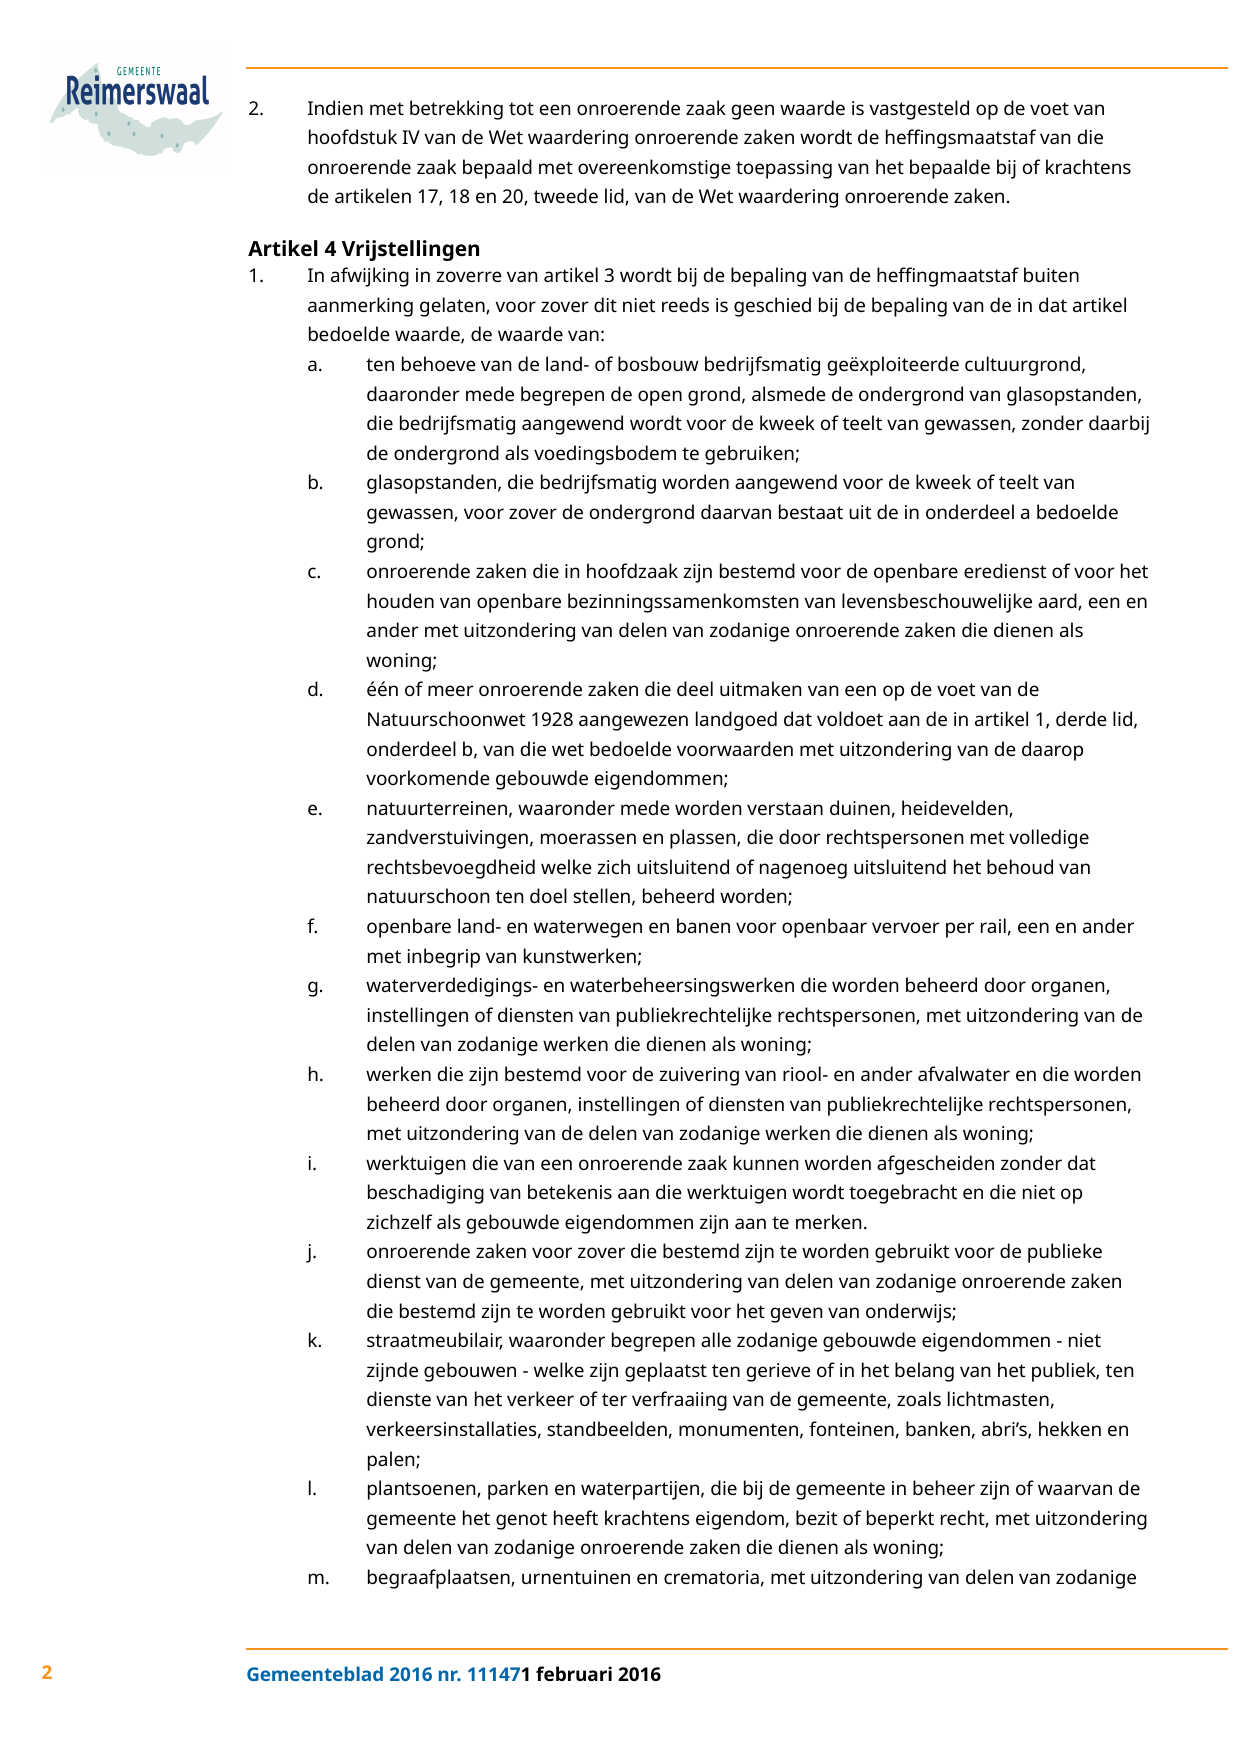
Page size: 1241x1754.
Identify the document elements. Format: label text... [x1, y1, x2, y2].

picture [41, 47, 231, 172]
list ten behoeve van de land- of bosbouw bedrijfsmatig geëxploiteerde cultuurgrond, daaronder mede begrepen de open grond, alsmede de ondergrond van glasopstanden, die bedrijfsmatig aangewend wordt voor de kweek of teelt van gewassen, zonder daarbij de ondergrond als voedingsbodem te gebruiken; [307, 351, 1152, 466]
list werktuigen die van een onroerende zaak kunnen worden afgescheiden zonder dat beschadiging van betekenis aan die werktuigen wordt toegebracht en die niet op zichzelf als gebouwde eigendommen zijn aan te merken. [307, 1150, 1152, 1235]
list onroerende zaken voor zover die bestemd zijn te worden gebruikt voor de publieke dienst van de gemeente, met uitzondering van delen van zodanige onroerende zaken die bestemd zijn te worden gebruikt voor het geven van onderwijs; [307, 1239, 1152, 1323]
text Artikel 4 Vrijstellingen [248, 234, 1152, 262]
list glasopstanden, die bedrijfsmatig worden aangewend voor de kweek of teelt van gewassen, voor zover de ondergrond daarvan bestaat uit de in onderdeel a bedoelde grond; [307, 469, 1152, 554]
list onroerende zaken die in hoofdzaak zijn bestemd voor de openbare eredienst of voor het houden van openbare bezinningssamenkomsten van levensbeschouwelijke aard, een en ander met uitzondering van delen van zodanige onroerende zaken die dienen als woning; [307, 558, 1152, 673]
list één of meer onroerende zaken die deel uitmaken van een op de voet van de Natuurschoonwet 1928 aangewezen landgoed dat voldoet aan de in artikel 1, derde lid, onderdeel b, van die wet bedoelde voorwaarden met uitzondering van de daarop voorkomende gebouwde eigendommen; [307, 677, 1152, 791]
list plantsoenen, parken en waterpartijen, die bij de gemeente in beheer zijn of waarvan de gemeente het genot heeft krachtens eigendom, bezit of beperkt recht, met uitzondering van delen van zodanige onroerende zaken die dienen als woning; [307, 1475, 1152, 1560]
list openbare land- en waterwegen en banen voor openbaar vervoer per rail, een en ander met inbegrip van kunstwerken; [307, 913, 1152, 968]
list Indien met betrekking tot een onroerende zaak geen waarde is vastgesteld op de voet van hoofdstuk IV van de Wet waardering onroerende zaken wordt de heffingsmaatstaf van die onroerende zaak bepaald met overeenkomstige toepassing van het bepaalde bij of krachtens de artikelen 17, 18 en 20, tweede lid, van de Wet waardering onroerende zaken. [248, 95, 1152, 209]
list waterverdedigings- en waterbeheersingswerken die worden beheerd door organen, instellingen of diensten van publiekrechtelijke rechtspersonen, met uitzondering van de delen van zodanige werken die dienen als woning; [307, 972, 1152, 1057]
list werken die zijn bestemd voor de zuivering van riool- en ander afvalwater en die worden beheerd door organen, instellingen of diensten van publiekrechtelijke rechtspersonen, met uitzondering van de delen van zodanige werken die dienen als woning; [307, 1061, 1152, 1146]
list In afwijking in zoverre van artikel 3 wordt bij de bepaling van de heffingmaatstaf buiten aanmerking gelaten, voor zover dit niet reeds is geschied bij de bepaling van de in dat artikel bedoelde waarde, de waarde van: [248, 262, 1152, 347]
list natuurterreinen, waaronder mede worden verstaan duinen, heidevelden, zandverstuivingen, moerassen en plassen, die door rechtspersonen met volledige rechtsbevoegdheid welke zich uitsluitend of nagenoeg uitsluitend het behoud van natuurschoon ten doel stellen, beheerd worden; [307, 795, 1152, 909]
list straatmeubilair, waaronder begrepen alle zodanige gebouwde eigendommen - niet zijnde gebouwen - welke zijn geplaatst ten gerieve of in het belang van het publiek, ten dienste van het verkeer of ter verfraaiing van de gemeente, zoals lichtmasten, verkeersinstallaties, standbeelden, monumenten, fonteinen, banken, abri’s, hekken en palen; [307, 1327, 1152, 1471]
list begraafplaatsen, urnentuinen en crematoria, met uitzondering van delen van zodanige [307, 1564, 1152, 1590]
